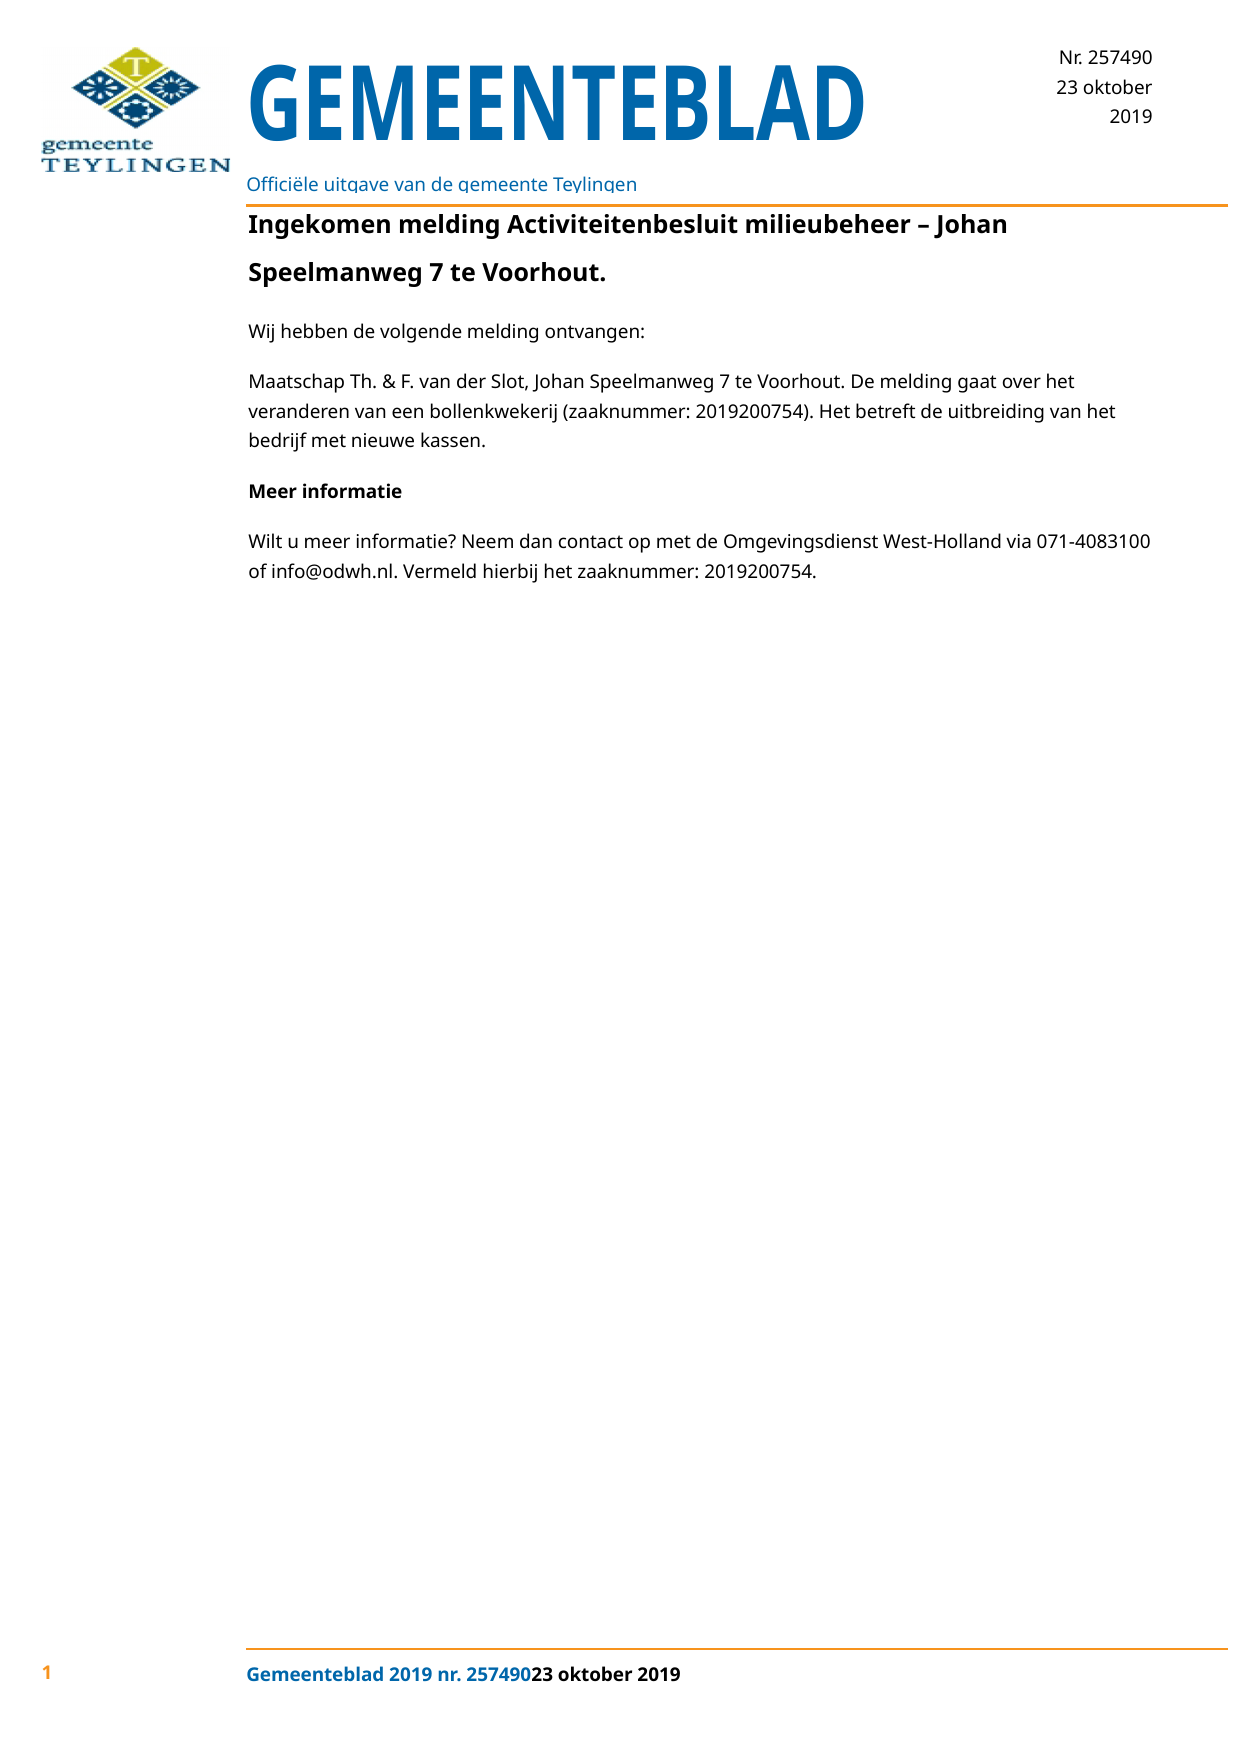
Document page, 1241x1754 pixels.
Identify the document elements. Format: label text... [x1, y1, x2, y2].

picture [41, 47, 231, 172]
text Wilt u meer informatie? Neem dan contact op met de Omgevingsdienst West-Holland via 071-4083100 of info@odwh.nl. Vermeld hierbij het zaaknummer: 2019200754. [248, 528, 1152, 584]
text Ingekomen melding Activiteitenbesluit milieubeheer – Johan Speelmanweg 7 te Voorhout. [248, 207, 1152, 288]
text Wij hebben de volgende melding ontvangen: [248, 318, 1152, 344]
text Maatschap Th. & F. van der Slot, Johan Speelmanweg 7 te Voorhout. De melding gaat over het veranderen van een bollenkwekerij (zaaknummer: 2019200754). Het betreft de uitbreiding van het bedrijf met nieuwe kassen. [248, 368, 1152, 453]
text Meer informatie [248, 478, 1152, 504]
